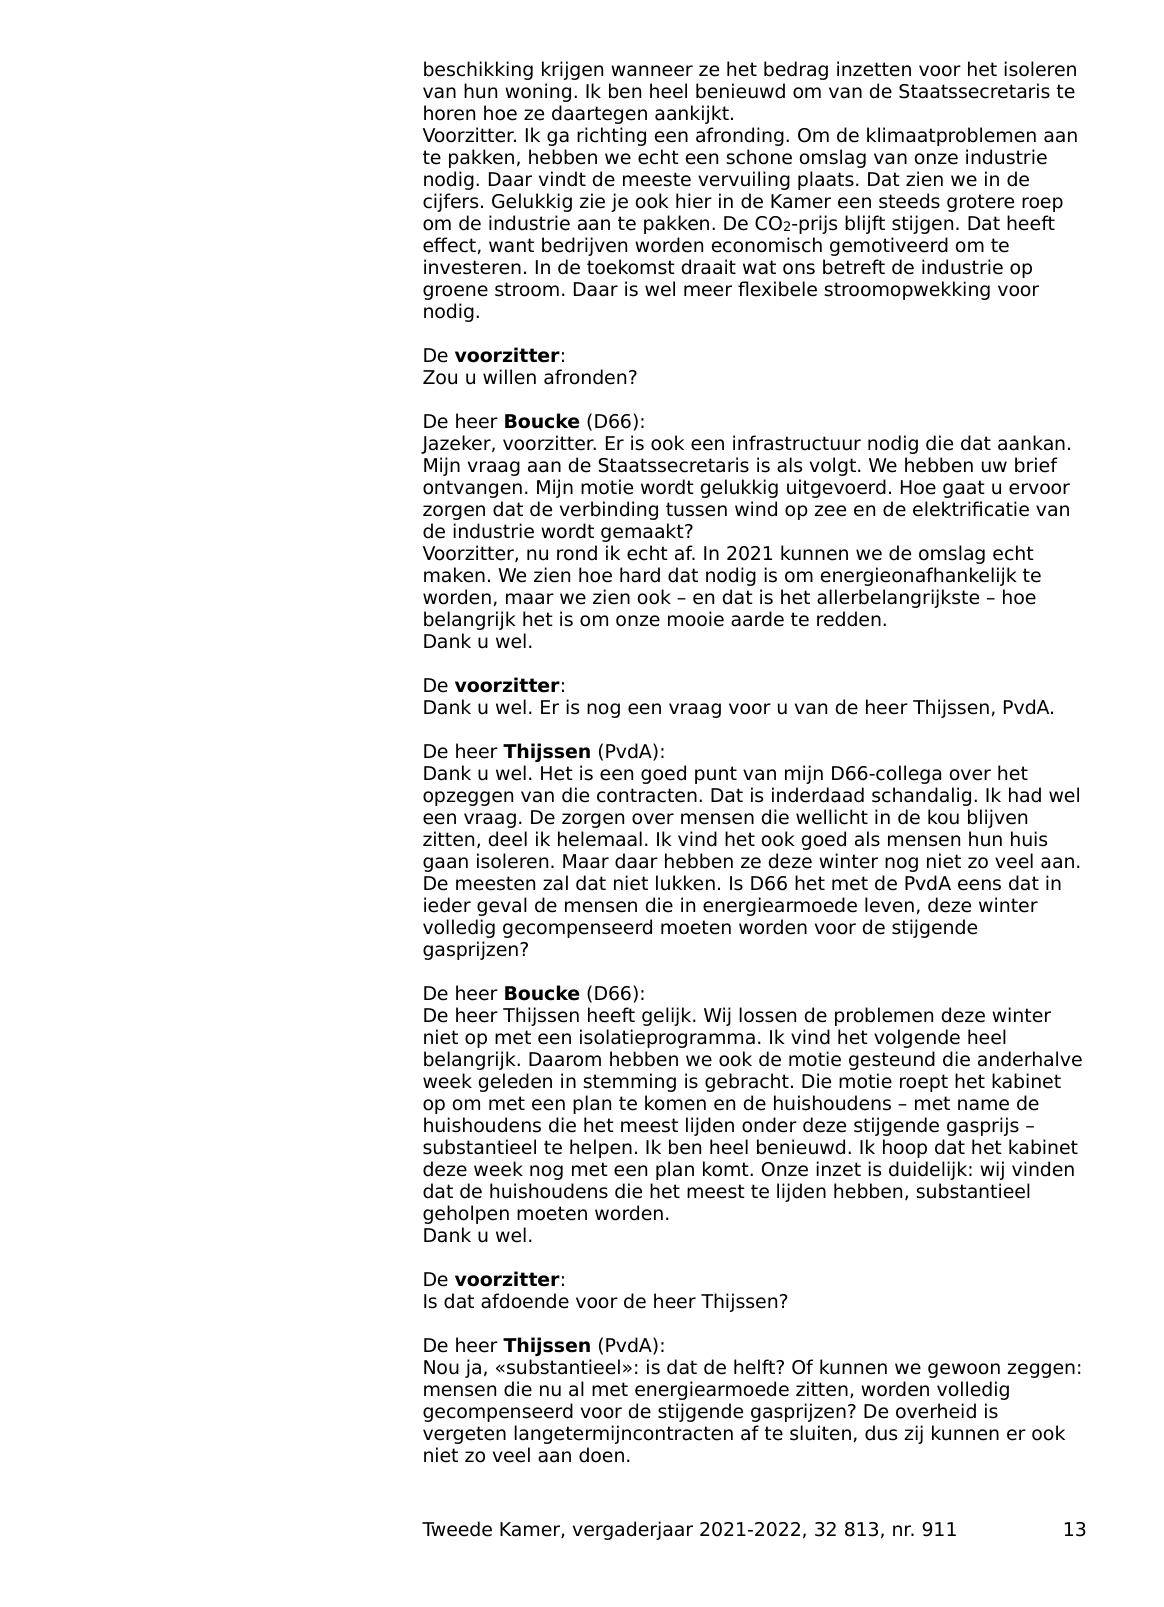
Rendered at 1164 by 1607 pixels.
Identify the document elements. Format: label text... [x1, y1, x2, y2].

text De voorzitter: [422, 1269, 1087, 1291]
text De voorzitter: [422, 675, 1087, 697]
text Nou ja, «substantieel»: is dat de helft? Of kunnen we gewoon zeggen: mensen die nu al met energiearmoede zitten, worden volledig gecompenseerd voor de stijgende gasprijzen? De overheid is vergeten langetermijncontracten af te sluiten, dus zij kunnen er ook niet zo veel aan doen. [422, 1357, 1087, 1467]
text De heer Boucke (D66): [422, 983, 1087, 1005]
text Dank u wel. Er is nog een vraag voor u van de heer Thijssen, PvdA. [422, 697, 1087, 719]
text Is dat afdoende voor de heer Thijssen? [422, 1291, 1087, 1313]
text Voorzitter. Ik ga richting een afronding. Om de klimaatproblemen aan te pakken, hebben we echt een schone omslag van onze industrie nodig. Daar vindt de meeste vervuiling plaats. Dat zien we in de cijfers. Gelukkig zie je ook hier in de Kamer een steeds grotere roep om de industrie aan te pakken. De CO2-prijs blijft stijgen. Dat heeft effect, want bedrijven worden economisch gemotiveerd om te investeren. In de toekomst draait wat ons betreft de industrie op groene stroom. Daar is wel meer flexibele stroomopwekking voor nodig. [422, 125, 1087, 323]
text Dank u wel. [422, 631, 1087, 653]
text Jazeker, voorzitter. Er is ook een infrastructuur nodig die dat aankan. Mijn vraag aan de Staatssecretaris is als volgt. We hebben uw brief ontvangen. Mijn motie wordt gelukkig uitgevoerd. Hoe gaat u ervoor zorgen dat de verbinding tussen wind op zee en de elektrificatie van de industrie wordt gemaakt? [422, 433, 1087, 543]
text De heer Boucke (D66): [422, 411, 1087, 433]
text beschikking krijgen wanneer ze het bedrag inzetten voor het isoleren van hun woning. Ik ben heel benieuwd om van de Staatssecretaris te horen hoe ze daartegen aankijkt. [422, 59, 1087, 125]
text De voorzitter: [422, 345, 1087, 367]
text Voorzitter, nu rond ik echt af. In 2021 kunnen we de omslag echt maken. We zien hoe hard dat nodig is om energieonafhankelijk te worden, maar we zien ook – en dat is het allerbelangrijkste – hoe belangrijk het is om onze mooie aarde te redden. [422, 543, 1087, 631]
text Zou u willen afronden? [422, 367, 1087, 389]
text De heer Thijssen (PvdA): [422, 1335, 1087, 1357]
text Dank u wel. [422, 1225, 1087, 1247]
text De heer Thijssen (PvdA): [422, 741, 1087, 763]
text De heer Thijssen heeft gelijk. Wij lossen de problemen deze winter niet op met een isolatieprogramma. Ik vind het volgende heel belangrijk. Daarom hebben we ook de motie gesteund die anderhalve week geleden in stemming is gebracht. Die motie roept het kabinet op om met een plan te komen en de huishoudens – met name de huishoudens die het meest lijden onder deze stijgende gasprijs – substantieel te helpen. Ik ben heel benieuwd. Ik hoop dat het kabinet deze week nog met een plan komt. Onze inzet is duidelijk: wij vinden dat de huishoudens die het meest te lijden hebben, substantieel geholpen moeten worden. [422, 1005, 1087, 1225]
text Dank u wel. Het is een goed punt van mijn D66-collega over het opzeggen van die contracten. Dat is inderdaad schandalig. Ik had wel een vraag. De zorgen over mensen die wellicht in de kou blijven zitten, deel ik helemaal. Ik vind het ook goed als mensen hun huis gaan isoleren. Maar daar hebben ze deze winter nog niet zo veel aan. De meesten zal dat niet lukken. Is D66 het met de PvdA eens dat in ieder geval de mensen die in energiearmoede leven, deze winter volledig gecompenseerd moeten worden voor de stijgende gasprijzen? [422, 763, 1087, 961]
